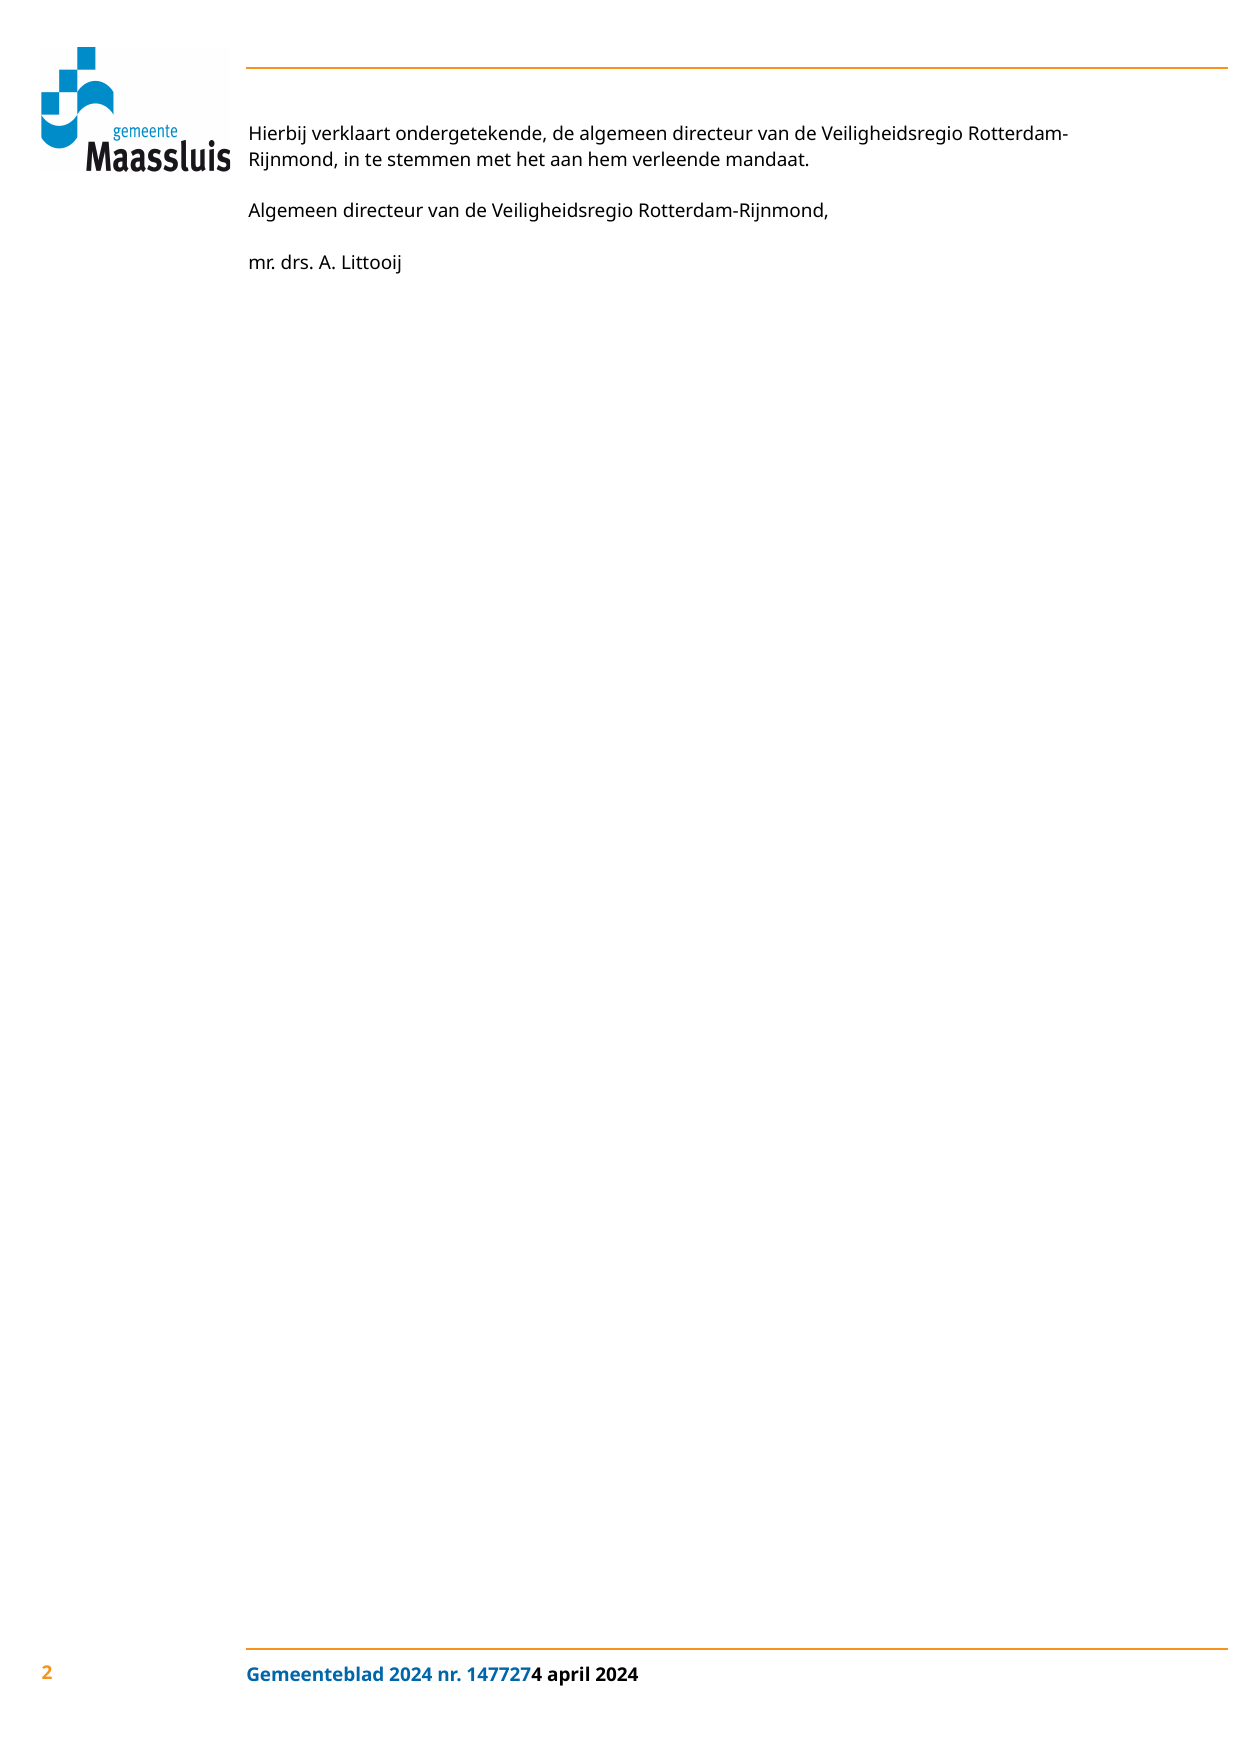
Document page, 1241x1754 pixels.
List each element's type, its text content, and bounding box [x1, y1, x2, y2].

text Algemeen directeur van de Veiligheidsregio Rotterdam-Rijnmond, [248, 198, 1152, 223]
picture [41, 47, 231, 172]
text mr. drs. A. Littooij [248, 249, 1152, 275]
picture [41, 47, 77, 92]
text Hierbij verklaart ondergetekende, de algemeen directeur van de Veiligheidsregio Rotterdam-Rijnmond, in te stemmen met het aan hem verleende mandaat. [248, 121, 1152, 172]
